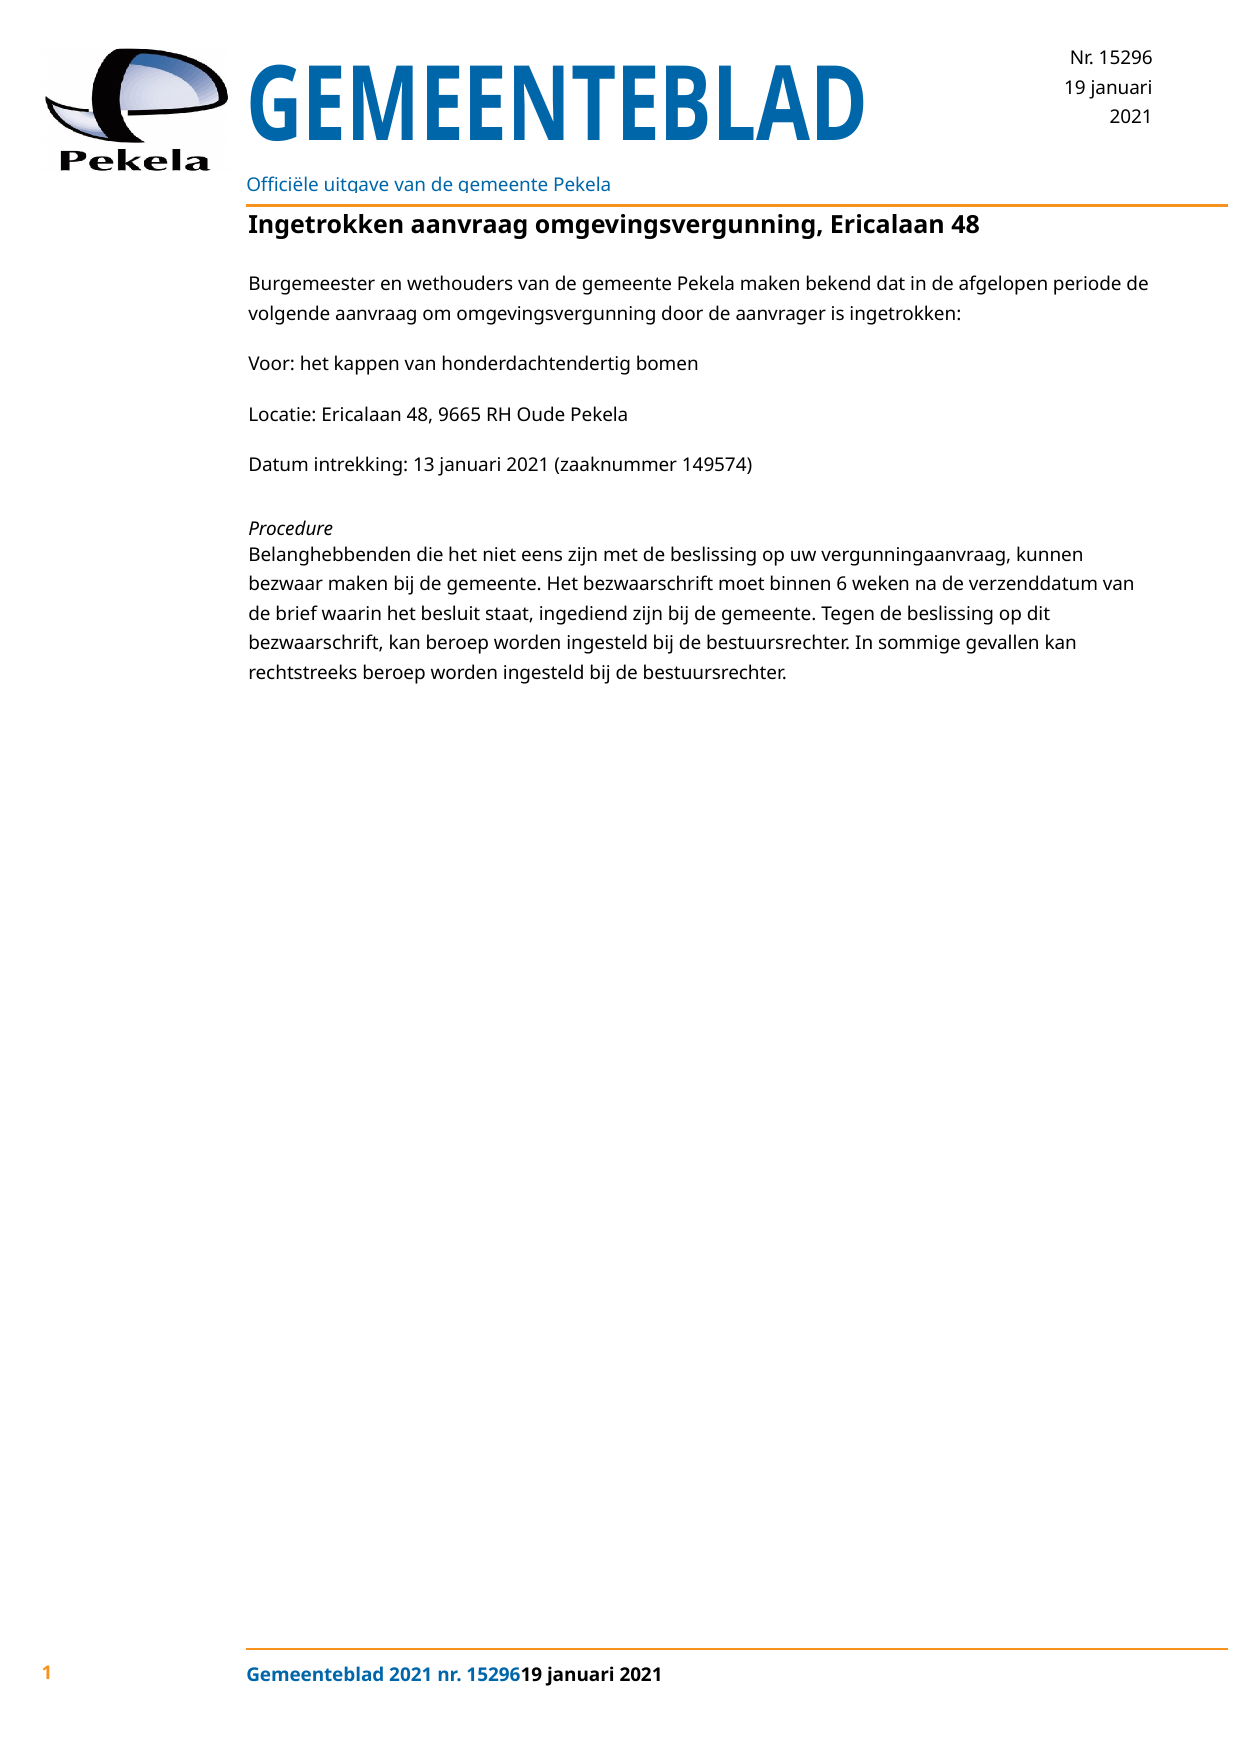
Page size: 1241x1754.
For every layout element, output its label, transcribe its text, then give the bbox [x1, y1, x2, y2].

text Locatie: Ericalaan 48, 9665 RH Oude Pekela [248, 401, 1152, 426]
picture [41, 47, 231, 172]
text Datum intrekking: 13 januari 2021 (zaaknummer 149574) [248, 451, 1152, 477]
text Belanghebbenden die het niet eens zijn met de beslissing op uw vergunningaanvraag, kunnen bezwaar maken bij de gemeente. Het bezwaarschrift moet binnen 6 weken na de verzenddatum van de brief waarin het besluit staat, ingediend zijn bij de gemeente. Tegen de beslissing op dit bezwaarschrift, kan beroep worden ingesteld bij de bestuursrechter. In sommige gevallen kan rechtstreeks beroep worden ingesteld bij de bestuursrechter. [248, 541, 1152, 685]
text Voor: het kappen van honderdachtendertig bomen [248, 350, 1152, 376]
text Burgemeester en wethouders van de gemeente Pekela maken bekend dat in de afgelopen periode de volgende aanvraag om omgevingsvergunning door de aanvrager is ingetrokken: [248, 270, 1152, 326]
text Procedure [248, 515, 1152, 541]
text Ingetrokken aanvraag omgevingsvergunning, Ericalaan 48 [248, 207, 1152, 241]
